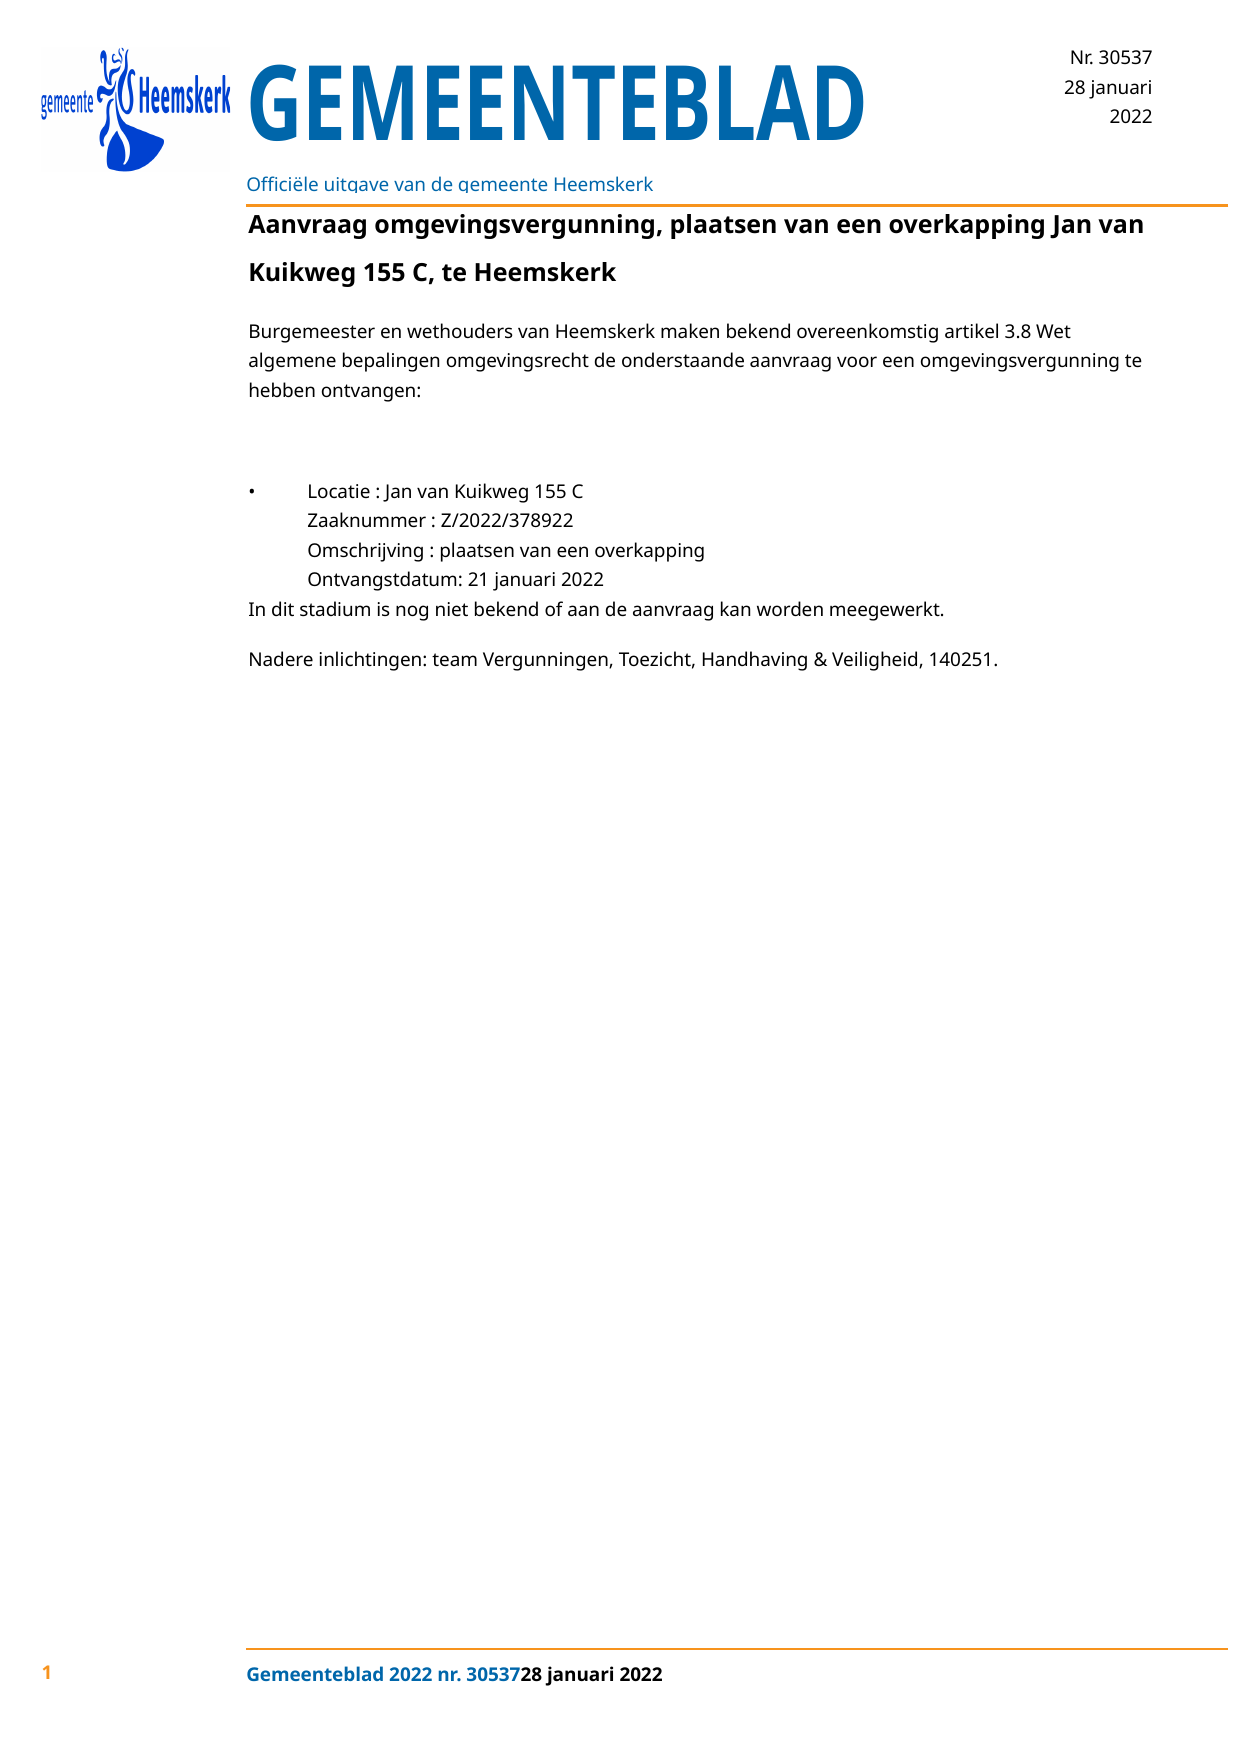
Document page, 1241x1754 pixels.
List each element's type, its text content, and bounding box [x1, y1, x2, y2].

list Zaaknummer : Z/2022/378922 [248, 507, 1152, 533]
picture [41, 47, 231, 172]
list Omschrijving : plaatsen van een overkapping [248, 537, 1152, 563]
text Aanvraag omgevingsvergunning, plaatsen van een overkapping Jan van Kuikweg 155 C, te Heemskerk [248, 207, 1152, 288]
list Locatie : Jan van Kuikweg 155 C [248, 478, 1152, 504]
text Burgemeester en wethouders van Heemskerk maken bekend overeenkomstig artikel 3.8 Wet algemene bepalingen omgevingsrecht de onderstaande aanvraag voor een omgevingsvergunning te hebben ontvangen: [248, 318, 1152, 403]
text Nadere inlichtingen: team Vergunningen, Toezicht, Handhaving & Veiligheid, 140251. [248, 647, 1152, 672]
text In dit stadium is nog niet bekend of aan de aanvraag kan worden meegewerkt. [248, 596, 1152, 622]
list Ontvangstdatum: 21 januari 2022 [248, 567, 1152, 592]
